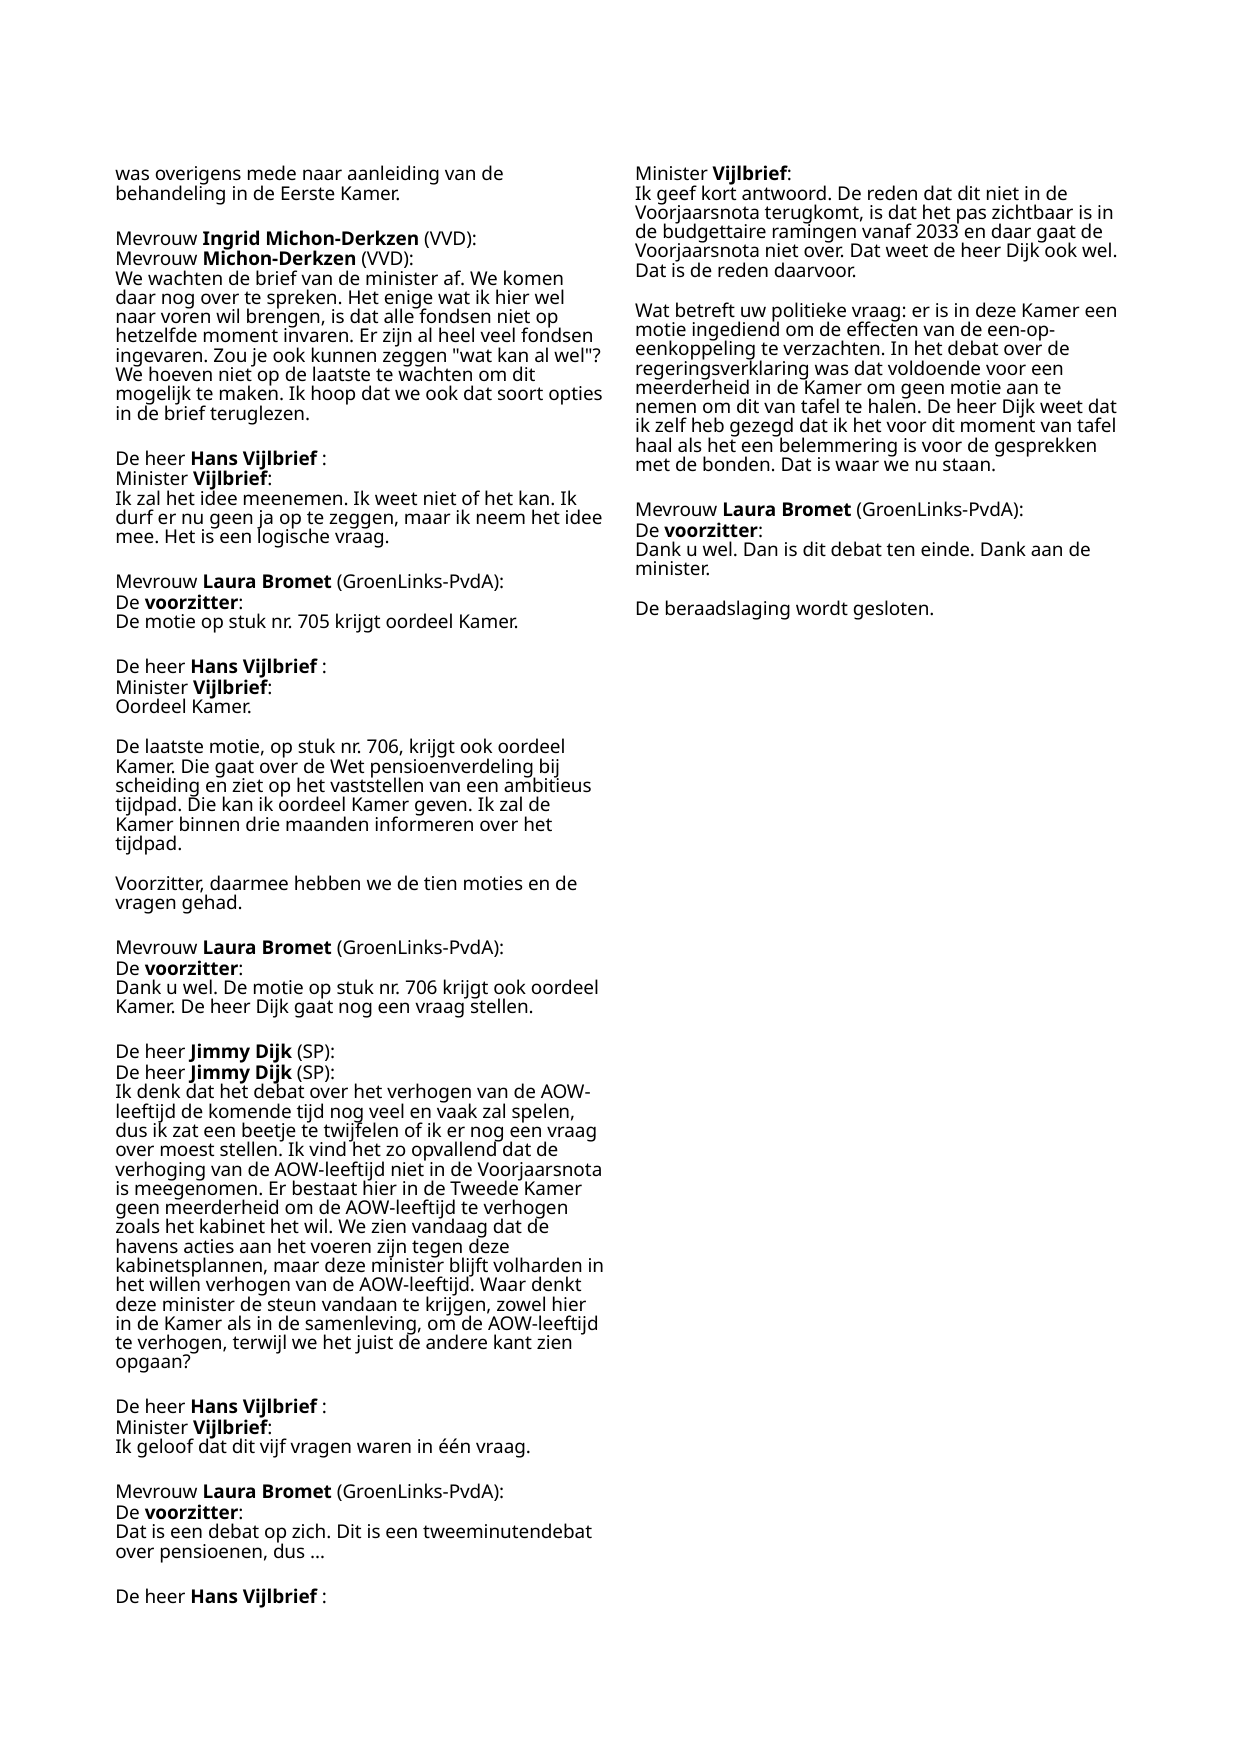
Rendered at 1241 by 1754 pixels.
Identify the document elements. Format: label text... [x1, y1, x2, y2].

text Minister Vijlbrief: [115, 1419, 605, 1438]
text Dank u wel. Dan is dit debat ten einde. Dank aan de minister. [635, 541, 1125, 579]
text Minister Vijlbrief: [115, 470, 605, 490]
text Dank u wel. De motie op stuk nr. 706 krijgt ook oordeel Kamer. De heer Dijk gaat nog een vraag stellen. [115, 979, 605, 1018]
text Mevrouw Michon-Derkzen (VVD): [115, 250, 605, 270]
text De voorzitter: [115, 960, 605, 979]
text De heer Jimmy Dijk (SP): [115, 1038, 605, 1064]
text De heer Hans Vijlbrief : [115, 1393, 605, 1419]
text Minister Vijlbrief: [635, 165, 1125, 184]
text De voorzitter: [115, 594, 605, 613]
text De laatste motie, op stuk nr. 706, krijgt ook oordeel Kamer. Die gaat over de Wet pensioenverdeling bij scheiding en ziet op het vaststellen van een ambitieus tijdpad. Die kan ik oordeel Kamer geven. Ik zal de Kamer binnen drie maanden informeren over het tijdpad. [115, 738, 605, 854]
text Ik geloof dat dit vijf vragen waren in één vraag. [115, 1438, 605, 1458]
text We wachten de brief van de minister af. We komen daar nog over te spreken. Het enige wat ik hier wel naar voren wil brengen, is dat alle fondsen niet op hetzelfde moment invaren. Er zijn al heel veel fondsen ingevaren. Zou je ook kunnen zeggen "wat kan al wel"? We hoeven niet op de laatste te wachten om dit mogelijk te maken. Ik hoop dat we ook dat soort opties in de brief teruglezen. [115, 270, 605, 424]
text De voorzitter: [115, 1504, 605, 1523]
text De heer Hans Vijlbrief : [115, 653, 605, 679]
text Ik zal het idee meenemen. Ik weet niet of het kan. Ik durf er nu geen ja op te zeggen, maar ik neem het idee mee. Het is een logische vraag. [115, 490, 605, 547]
text Minister Vijlbrief: [115, 679, 605, 698]
text Oordeel Kamer. [115, 698, 605, 718]
text Ik denk dat het debat over het verhogen van de AOW-leeftijd de komende tijd nog veel en vaak zal spelen, dus ik zat een beetje te twijfelen of ik er nog een vraag over moest stellen. Ik vind het zo opvallend dat de verhoging van de AOW-leeftijd niet in de Voorjaarsnota is meegenomen. Er bestaat hier in de Tweede Kamer geen meerderheid om de AOW-leeftijd te verhogen zoals het kabinet het wil. We zien vandaag dat de havens acties aan het voeren zijn tegen deze kabinetsplannen, maar deze minister blijft volharden in het willen verhogen van de AOW-leeftijd. Waar denkt deze minister de steun vandaan te krijgen, zowel hier in de Kamer als in de samenleving, om de AOW-leeftijd te verhogen, terwijl we het juist de andere kant zien opgaan? [115, 1083, 605, 1373]
text Ik geef kort antwoord. De reden dat dit niet in de Voorjaarsnota terugkomt, is dat het pas zichtbaar is in de budgettaire ramingen vanaf 2033 en daar gaat de Voorjaarsnota niet over. Dat weet de heer Dijk ook wel. Dat is de reden daarvoor. [635, 184, 1125, 281]
text De heer Hans Vijlbrief : [115, 445, 605, 470]
text Mevrouw Ingrid Michon-Derkzen (VVD): [115, 225, 605, 250]
text Voorzitter, daarmee hebben we de tien moties en de vragen gehad. [115, 875, 605, 913]
text Mevrouw Laura Bromet (GroenLinks-PvdA): [115, 1478, 605, 1504]
text Mevrouw Laura Bromet (GroenLinks-PvdA): [115, 934, 605, 960]
text was overigens mede naar aanleiding van de behandeling in de Eerste Kamer. [115, 165, 605, 204]
text De motie op stuk nr. 705 krijgt oordeel Kamer. [115, 613, 605, 633]
text De heer Jimmy Dijk (SP): [115, 1064, 605, 1083]
text De beraadslaging wordt gesloten. [635, 600, 1125, 619]
text Mevrouw Laura Bromet (GroenLinks-PvdA): [635, 496, 1125, 522]
text De voorzitter: [635, 522, 1125, 541]
text Dat is een debat op zich. Dit is een tweeminutendebat over pensioenen, dus … [115, 1523, 605, 1562]
text De heer Hans Vijlbrief : [115, 1583, 605, 1609]
text Mevrouw Laura Bromet (GroenLinks-PvdA): [115, 568, 605, 594]
text Wat betreft uw politieke vraag: er is in deze Kamer een motie ingediend om de effecten van de een-op-eenkoppeling te verzachten. In het debat over de regeringsverklaring was dat voldoende voor een meerderheid in de Kamer om geen motie aan te nemen om dit van tafel te halen. De heer Dijk weet dat ik zelf heb gezegd dat ik het voor dit moment van tafel haal als het een belemmering is voor de gesprekken met de bonden. Dat is waar we nu staan. [635, 302, 1125, 475]
